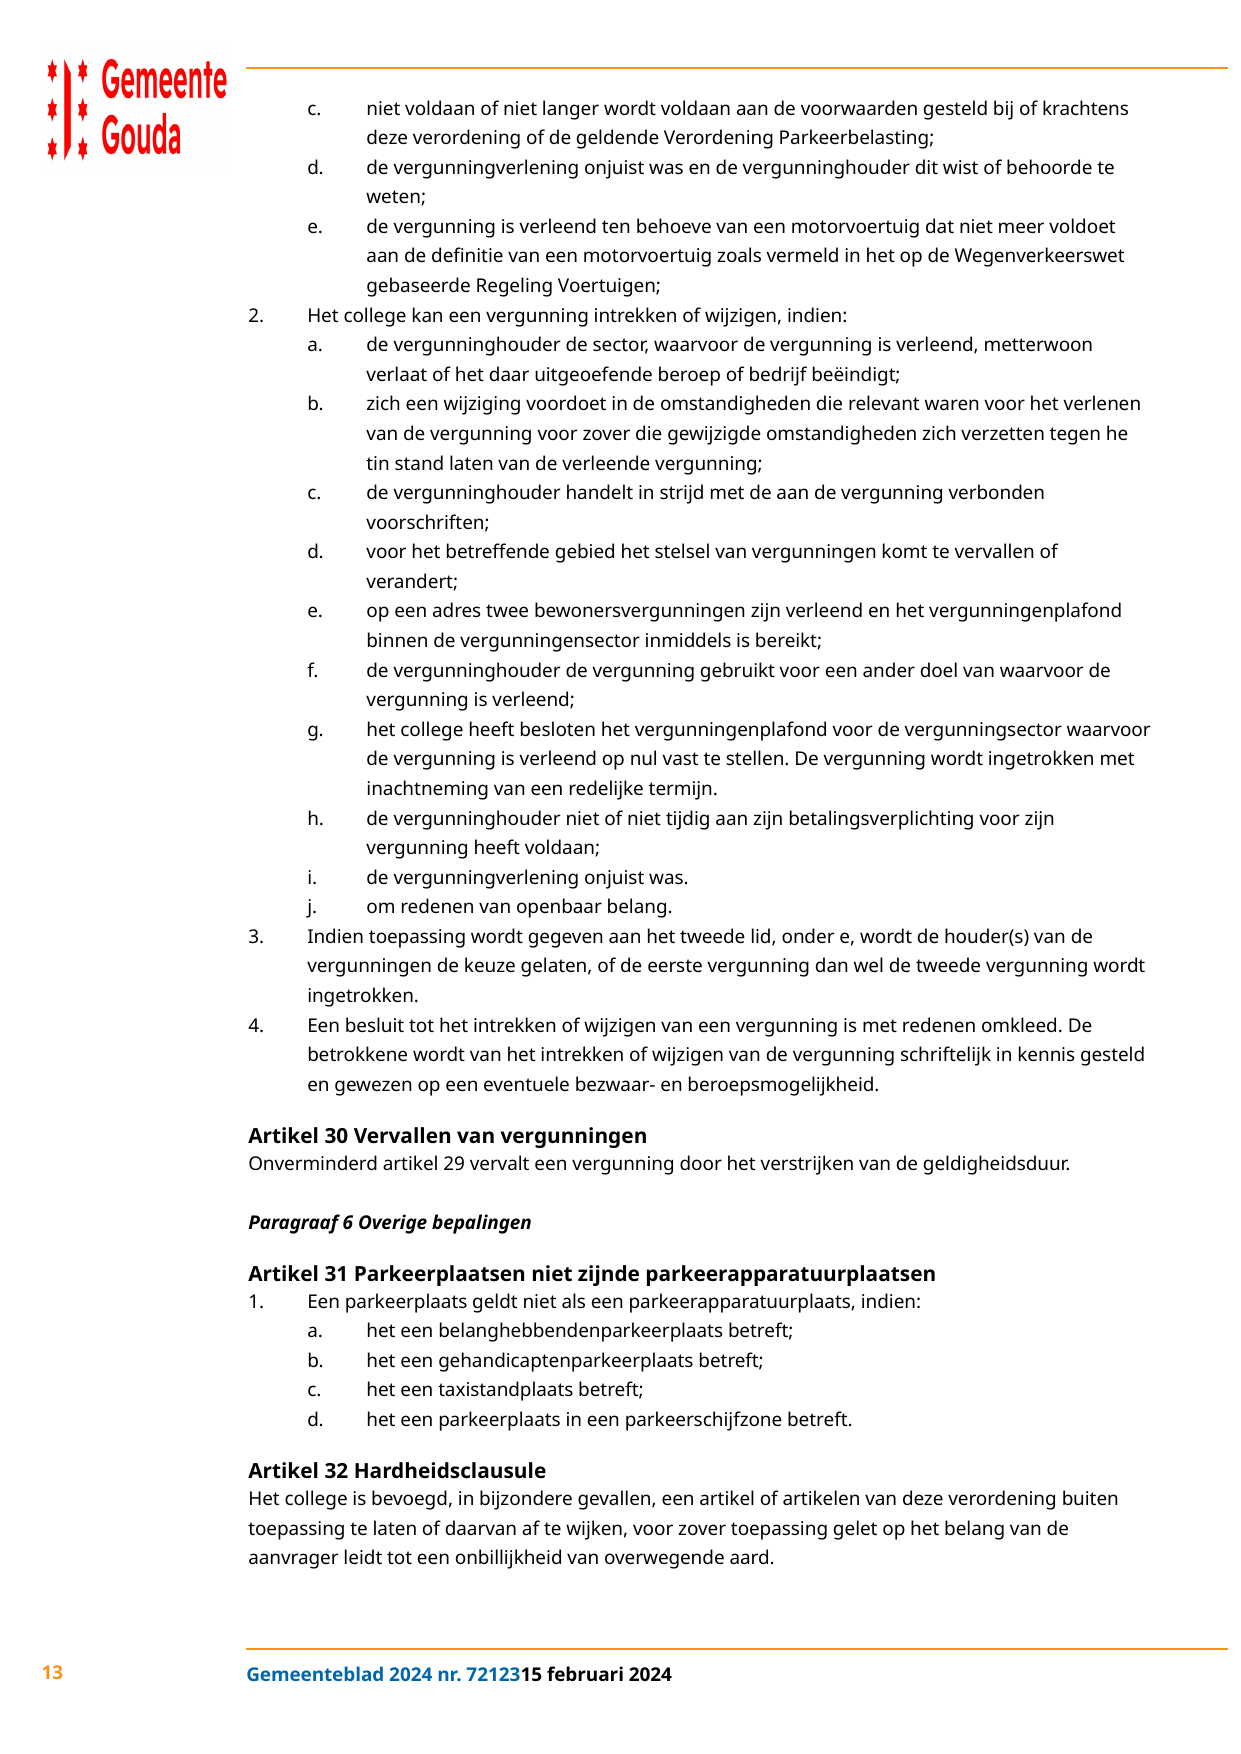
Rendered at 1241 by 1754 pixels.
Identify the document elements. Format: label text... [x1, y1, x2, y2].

text Paragraaf 6 Overige bepalingen [248, 1209, 1152, 1235]
list de vergunningverlening onjuist was. [307, 864, 1152, 890]
list Het college kan een vergunning intrekken of wijzigen, indien: [248, 302, 1152, 328]
list Indien toepassing wordt gegeven aan het tweede lid, onder e, wordt de houder(s) van de vergunningen de keuze gelaten, of de eerste vergunning dan wel de tweede vergunning wordt ingetrokken. [248, 923, 1152, 1008]
list Een besluit tot het intrekken of wijzigen van een vergunning is met redenen omkleed. De betrokkene wordt van het intrekken of wijzigen van de vergunning schriftelijk in kennis gesteld en gewezen op een eventuele bezwaar- en beroepsmogelijkheid. [248, 1012, 1152, 1097]
text Onverminderd artikel 29 vervalt een vergunning door het verstrijken van de geldigheidsduur. [248, 1150, 1152, 1176]
list niet voldaan of niet langer wordt voldaan aan de voorwaarden gesteld bij of krachtens deze verordening of de geldende Verordening Parkeerbelasting; [307, 95, 1152, 150]
list het een parkeerplaats in een parkeerschijfzone betreft. [307, 1406, 1152, 1432]
text Artikel 30 Vervallen van vergunningen [248, 1121, 1152, 1150]
list de vergunninghouder niet of niet tijdig aan zijn betalingsverplichting voor zijn vergunning heeft voldaan; [307, 805, 1152, 860]
list het een belanghebbendenparkeerplaats betreft; [307, 1317, 1152, 1343]
list het een taxistandplaats betreft; [307, 1377, 1152, 1402]
text Het college is bevoegd, in bijzondere gevallen, een artikel of artikelen van deze verordening buiten toepassing te laten of daarvan af te wijken, voor zover toepassing gelet op het belang van de aanvrager leidt tot een onbillijkheid van overwegende aard. [248, 1485, 1152, 1570]
list voor het betreffende gebied het stelsel van vergunningen komt te vervallen of verandert; [307, 538, 1152, 594]
list de vergunning is verleend ten behoeve van een motorvoertuig dat niet meer voldoet aan de definitie van een motorvoertuig zoals vermeld in het op de Wegenverkeerswet gebaseerde Regeling Voertuigen; [307, 213, 1152, 298]
list de vergunninghouder de sector, waarvoor de vergunning is verleend, metterwoon verlaat of het daar uitgeoefende beroep of bedrijf beëindigt; [307, 331, 1152, 387]
list op een adres twee bewonersvergunningen zijn verleend en het vergunningenplafond binnen de vergunningensector inmiddels is bereikt; [307, 598, 1152, 653]
list de vergunningverlening onjuist was en de vergunninghouder dit wist of behoorde te weten; [307, 154, 1152, 209]
text Artikel 31 Parkeerplaatsen niet zijnde parkeerapparatuurplaatsen [248, 1259, 1152, 1288]
list zich een wijziging voordoet in de omstandigheden die relevant waren voor het verlenen van de vergunning voor zover die gewijzigde omstandigheden zich verzetten tegen he tin stand laten van de verleende vergunning; [307, 391, 1152, 476]
list het college heeft besloten het vergunningenplafond voor de vergunningsector waarvoor de vergunning is verleend op nul vast te stellen. De vergunning wordt ingetrokken met inachtneming van een redelijke termijn. [307, 716, 1152, 801]
list de vergunninghouder de vergunning gebruikt voor een ander doel van waarvoor de vergunning is verleend; [307, 657, 1152, 712]
list om redenen van openbaar belang. [307, 893, 1152, 919]
list het een gehandicaptenparkeerplaats betreft; [307, 1347, 1152, 1373]
picture [41, 47, 231, 172]
list Een parkeerplaats geldt niet als een parkeerapparatuurplaats, indien: [248, 1288, 1152, 1314]
list de vergunninghouder handelt in strijd met de aan de vergunning verbonden voorschriften; [307, 479, 1152, 535]
text Artikel 32 Hardheidsclausule [248, 1457, 1152, 1485]
